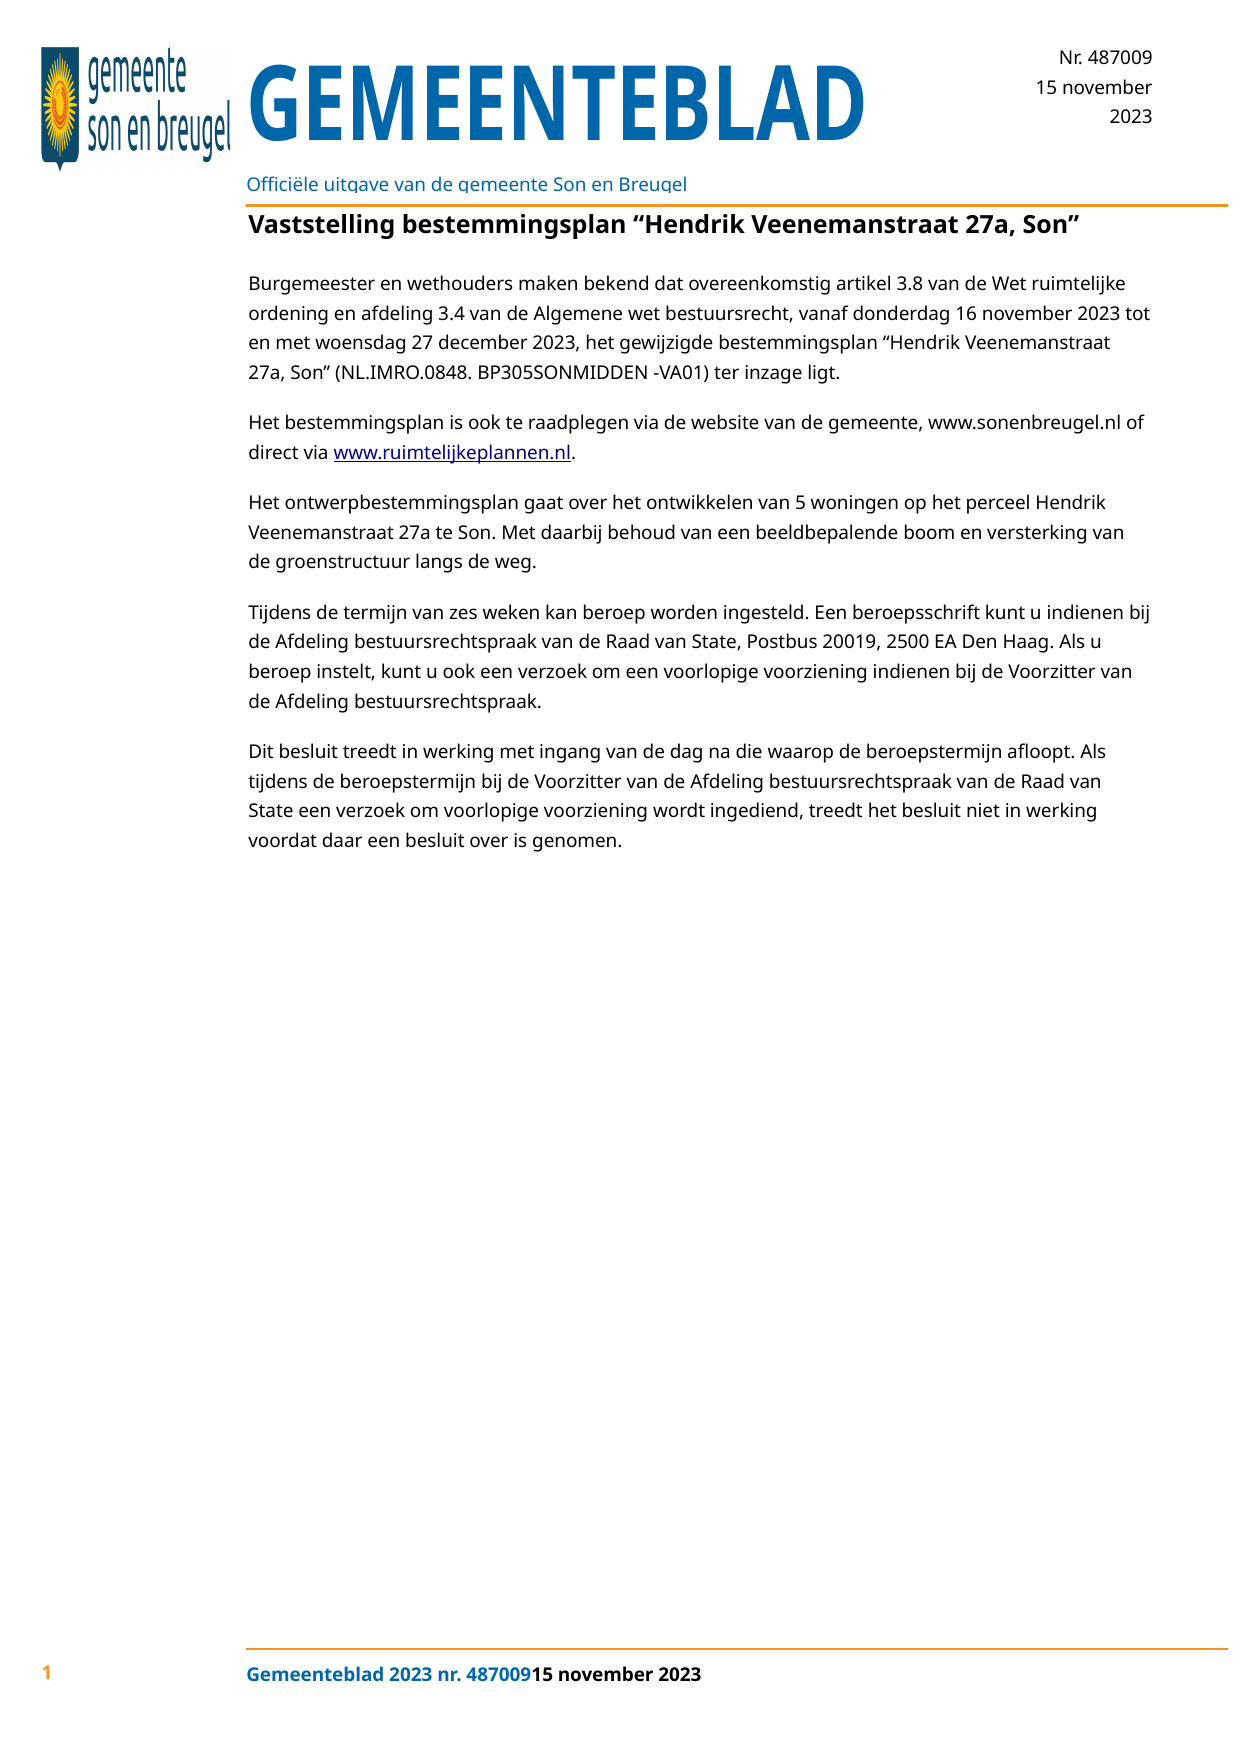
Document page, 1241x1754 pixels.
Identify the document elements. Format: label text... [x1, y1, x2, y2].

text Dit besluit treedt in werking met ingang van de dag na die waarop de beroepstermijn afloopt. Als tijdens de beroepstermijn bij de Voorzitter van de Afdeling bestuursrechtspraak van de Raad van State een verzoek om voorlopige voorziening wordt ingediend, treedt het besluit niet in werking voordat daar een besluit over is genomen. [248, 738, 1152, 853]
text Vaststelling bestemmingsplan “Hendrik Veenemanstraat 27a, Son” [248, 207, 1152, 241]
text Burgemeester en wethouders maken bekend dat overeenkomstig artikel 3.8 van de Wet ruimtelijke ordening en afdeling 3.4 van de Algemene wet bestuursrecht, vanaf donderdag 16 november 2023 tot en met woensdag 27 december 2023, het gewijzigde bestemmingsplan “Hendrik Veenemanstraat 27a, Son” (NL.IMRO.0848. BP305SONMIDDEN -VA01) ter inzage ligt. [248, 270, 1152, 385]
text Tijdens de termijn van zes weken kan beroep worden ingesteld. Een beroepsschrift kunt u indienen bij de Afdeling bestuursrechtspraak van de Raad van State, Postbus 20019, 2500 EA Den Haag. Als u beroep instelt, kunt u ook een verzoek om een voorlopige voorziening indienen bij de Voorzitter van de Afdeling bestuursrechtspraak. [248, 599, 1152, 713]
picture [41, 47, 231, 172]
text Het ontwerpbestemmingsplan gaat over het ontwikkelen van 5 woningen op het perceel Hendrik Veenemanstraat 27a te Son. Met daarbij behoud van een beeldbepalende boom en versterking van de groenstructuur langs de weg. [248, 489, 1152, 574]
text Het bestemmingsplan is ook te raadplegen via de website van de gemeente, www.sonenbreugel.nl of direct via www.ruimtelijkeplannen.nl. [248, 409, 1152, 465]
